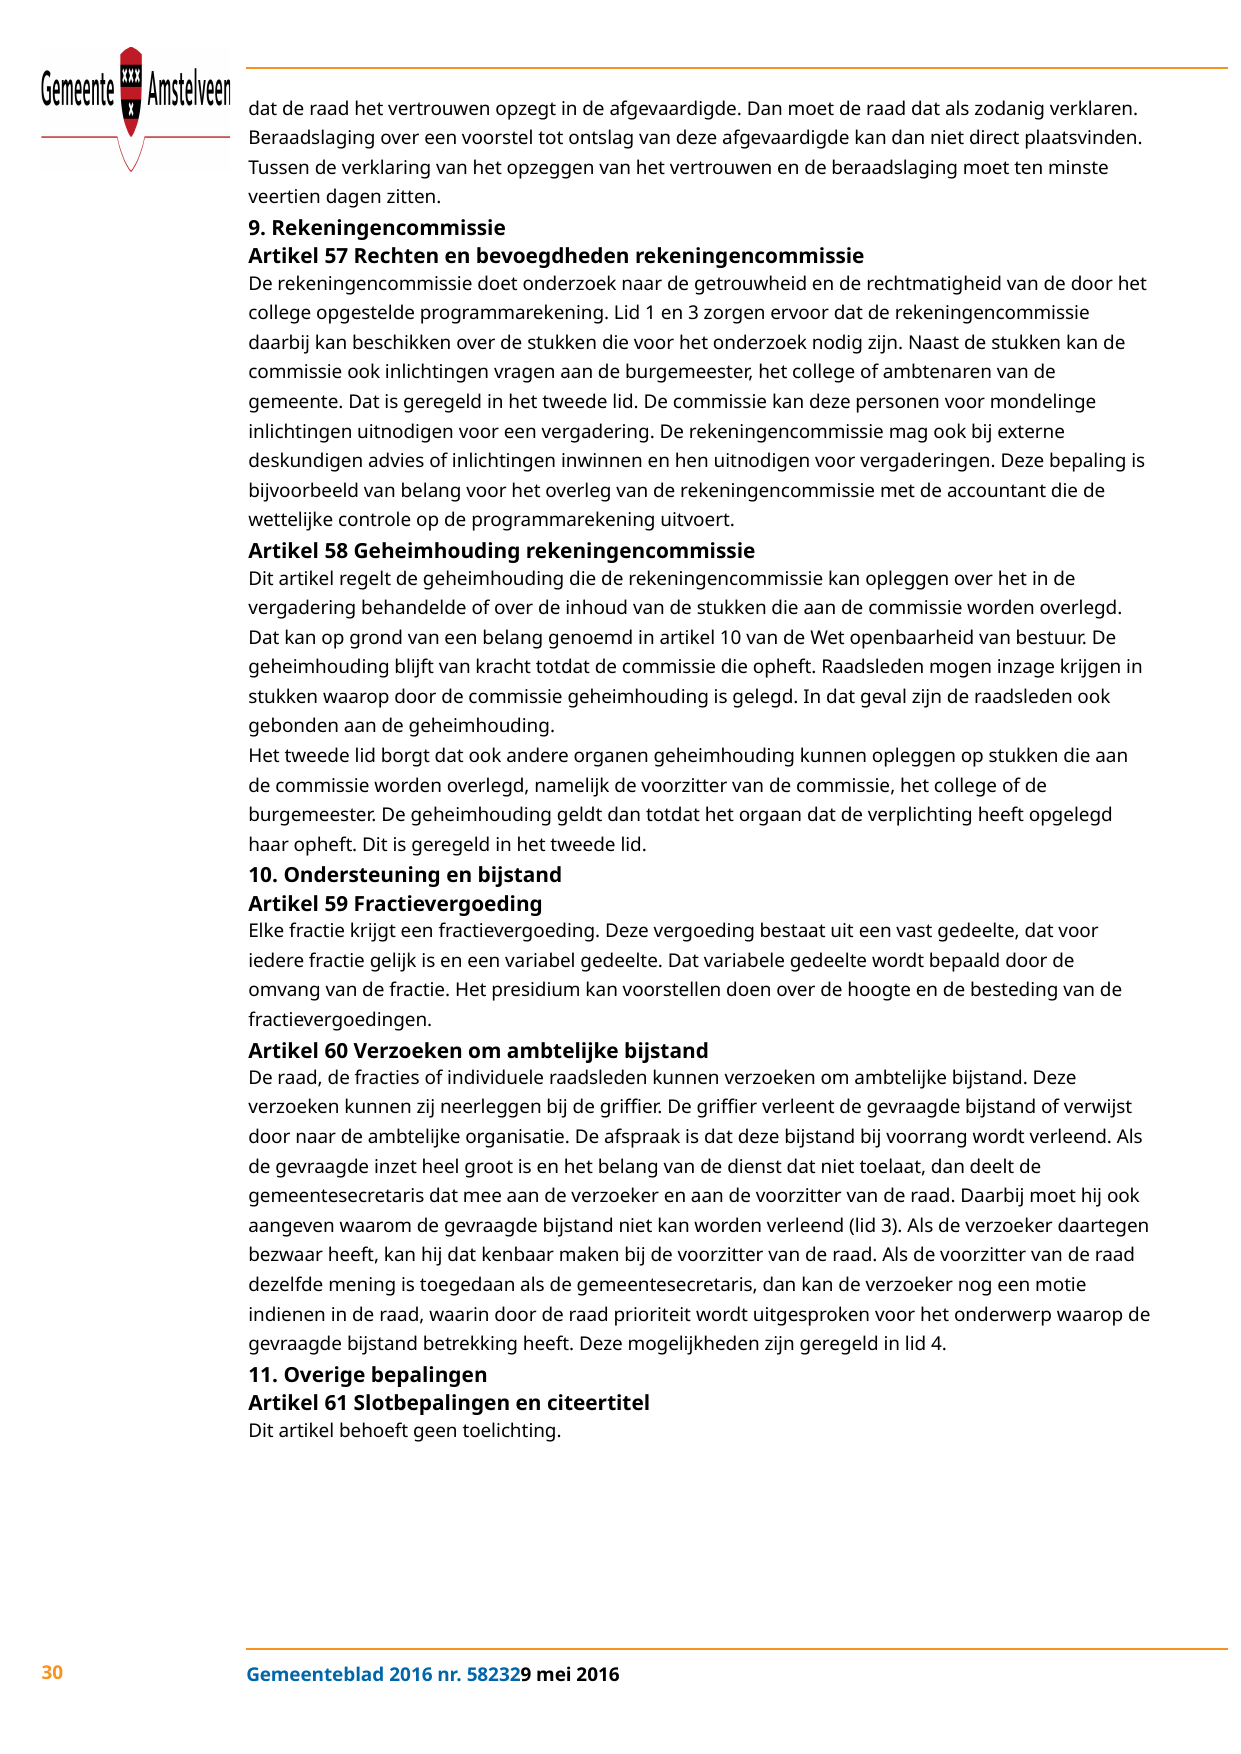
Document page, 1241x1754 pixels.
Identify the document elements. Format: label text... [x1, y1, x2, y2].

picture [41, 47, 231, 172]
text 11. Overige bepalingen [248, 1360, 1152, 1388]
text Dit artikel regelt de geheimhouding die de rekeningencommissie kan opleggen over het in de vergadering behandelde of over de inhoud van de stukken die aan de commissie worden overlegd. Dat kan op grond van een belang genoemd in artikel 10 van de Wet openbaarheid van bestuur. De geheimhouding blijft van kracht totdat de commissie die opheft. Raadsleden mogen inzage krijgen in stukken waarop door de commissie geheimhouding is gelegd. In dat geval zijn de raadsleden ook gebonden aan de geheimhouding. [248, 565, 1152, 738]
text De raad, de fracties of individuele raadsleden kunnen verzoeken om ambtelijke bijstand. Deze verzoeken kunnen zij neerleggen bij de griffier. De griffier verleent de gevraagde bijstand of verwijst door naar de ambtelijke organisatie. De afspraak is dat deze bijstand bij voorrang wordt verleend. Als de gevraagde inzet heel groot is en het belang van de dienst dat niet toelaat, dan deelt de gemeentesecretaris dat mee aan de verzoeker en aan de voorzitter van de raad. Daarbij moet hij ook aangeven waarom de gevraagde bijstand niet kan worden verleend (lid 3). Als de verzoeker daartegen bezwaar heeft, kan hij dat kenbaar maken bij de voorzitter van de raad. Als de voorzitter van de raad dezelfde mening is toegedaan als de gemeentesecretaris, dan kan de verzoeker nog een motie indienen in de raad, waarin door de raad prioriteit wordt uitgesproken voor het onderwerp waarop de gevraagde bijstand betrekking heeft. Deze mogelijkheden zijn geregeld in lid 4. [248, 1064, 1152, 1356]
text dat de raad het vertrouwen opzegt in de afgevaardigde. Dan moet de raad dat als zodanig verklaren. Beraadslaging over een voorstel tot ontslag van deze afgevaardigde kan dan niet direct plaatsvinden. Tussen de verklaring van het opzeggen van het vertrouwen en de beraadslaging moet ten minste veertien dagen zitten. [248, 95, 1152, 209]
text Dit artikel behoeft geen toelichting. [248, 1417, 1152, 1443]
text Elke fractie krijgt een fractievergoeding. Deze vergoeding bestaat uit een vast gedeelte, dat voor iedere fractie gelijk is en een variabel gedeelte. Dat variabele gedeelte wordt bepaald door de omvang van de fractie. Het presidium kan voorstellen doen over de hoogte en de besteding van de fractievergoedingen. [248, 917, 1152, 1032]
text De rekeningencommissie doet onderzoek naar de getrouwheid en de rechtmatigheid van de door het college opgestelde programmarekening. Lid 1 en 3 zorgen ervoor dat de rekeningencommissie daarbij kan beschikken over de stukken die voor het onderzoek nodig zijn. Naast de stukken kan de commissie ook inlichtingen vragen aan de burgemeester, het college of ambtenaren van de gemeente. Dat is geregeld in het tweede lid. De commissie kan deze personen voor mondelinge inlichtingen uitnodigen voor een vergadering. De rekeningencommissie mag ook bij externe deskundigen advies of inlichtingen inwinnen en hen uitnodigen voor vergaderingen. Deze bepaling is bijvoorbeeld van belang voor het overleg van de rekeningencommissie met de accountant die de wettelijke controle op de programmarekening uitvoert. [248, 270, 1152, 532]
text Artikel 58 Geheimhouding rekeningencommissie [248, 536, 1152, 565]
text Artikel 57 Rechten en bevoegdheden rekeningencommissie [248, 242, 1152, 270]
text Artikel 59 Fractievergoeding [248, 889, 1152, 917]
text 10. Ondersteuning en bijstand [248, 861, 1152, 889]
text Artikel 61 Slotbepalingen en citeertitel [248, 1388, 1152, 1417]
text Het tweede lid borgt dat ook andere organen geheimhouding kunnen opleggen op stukken die aan de commissie worden overlegd, namelijk de voorzitter van de commissie, het college of de burgemeester. De geheimhouding geldt dan totdat het orgaan dat de verplichting heeft opgelegd haar opheft. Dit is geregeld in het tweede lid. [248, 742, 1152, 857]
text Artikel 60 Verzoeken om ambtelijke bijstand [248, 1036, 1152, 1064]
text 9. Rekeningencommissie [248, 213, 1152, 242]
